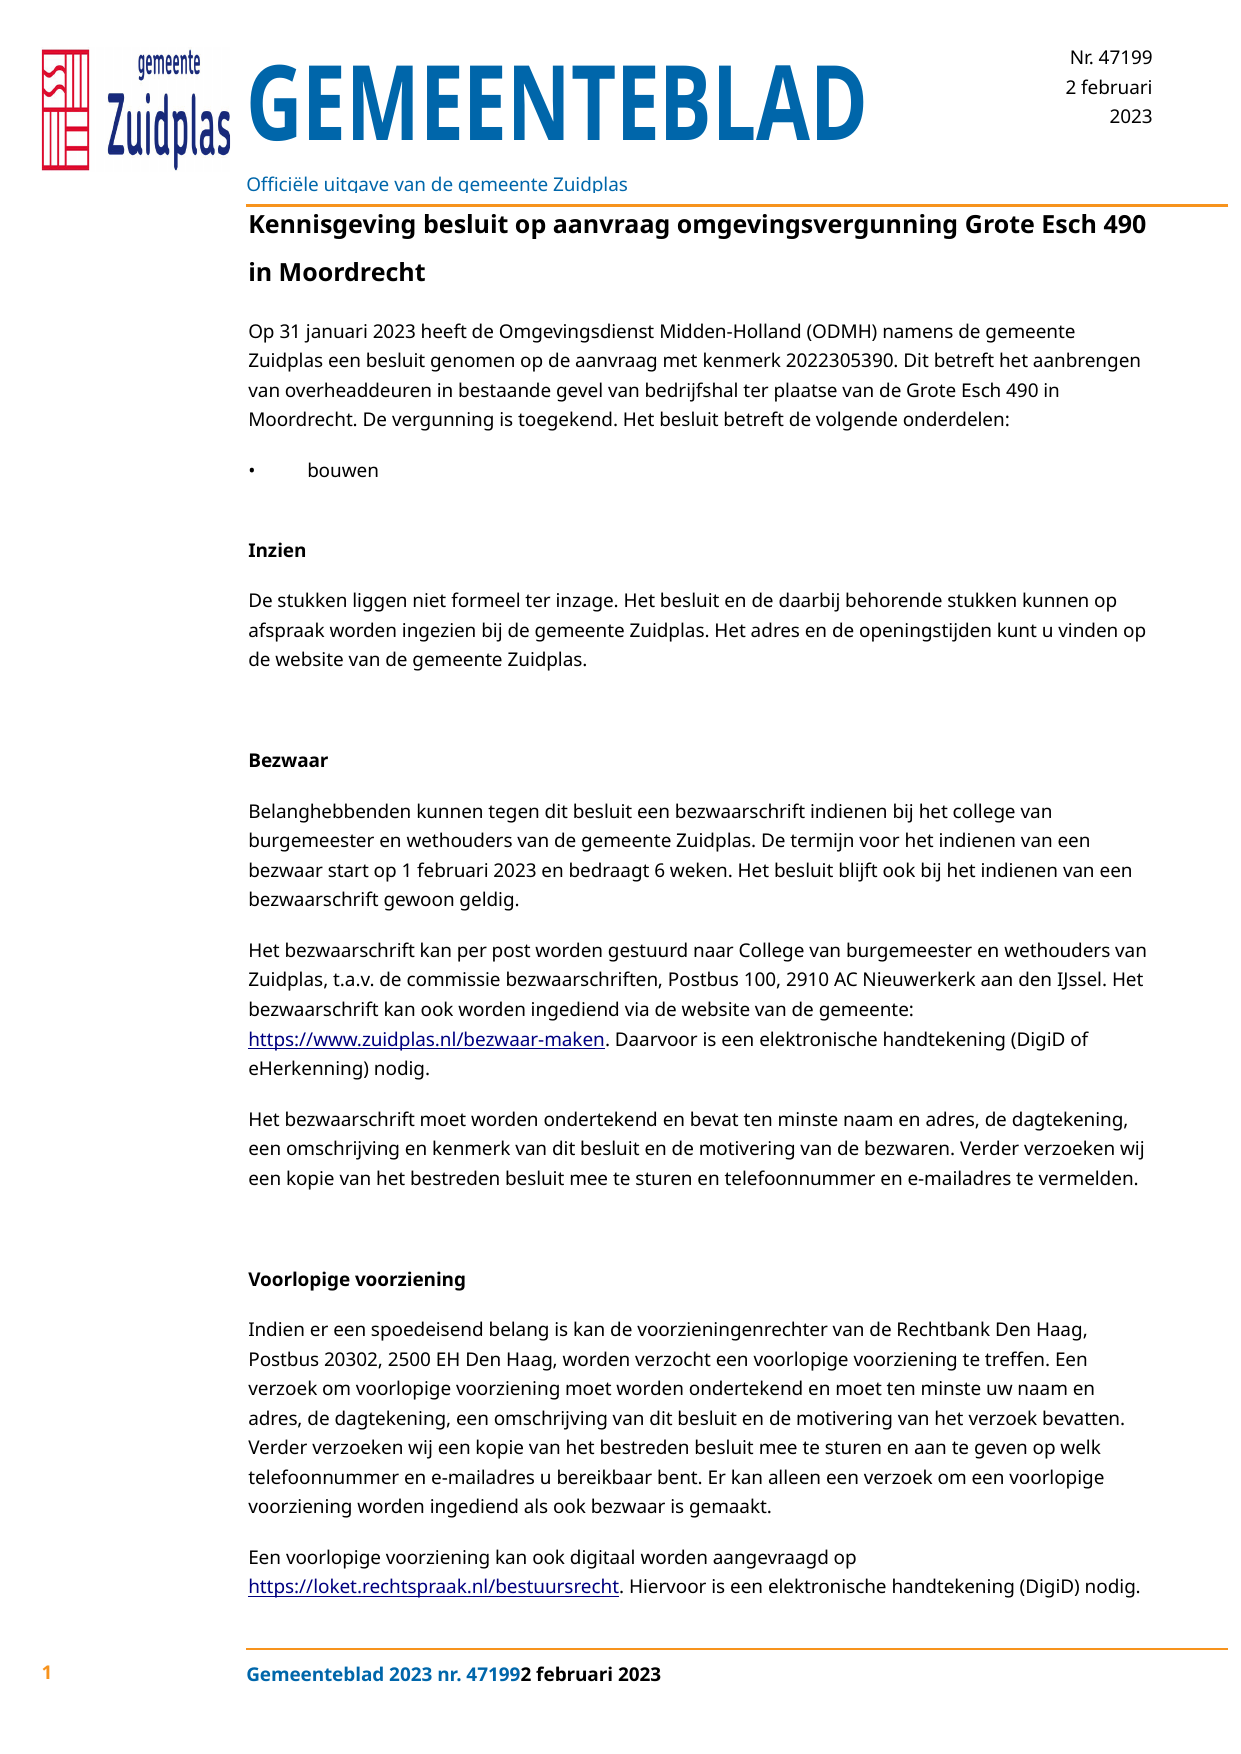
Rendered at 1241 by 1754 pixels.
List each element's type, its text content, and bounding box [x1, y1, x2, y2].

picture [41, 47, 231, 172]
text De stukken liggen niet formeel ter inzage. Het besluit en de daarbij behorende stukken kunnen op afspraak worden ingezien bij de gemeente Zuidplas. Het adres en de openingstijden kunt u vinden op de website van de gemeente Zuidplas. [248, 587, 1152, 672]
text Kennisgeving besluit op aanvraag omgevingsvergunning Grote Esch 490 in Moordrecht [248, 207, 1152, 288]
text Voorlopige voorziening [248, 1266, 1152, 1292]
text Inzien [248, 537, 1152, 563]
text Op 31 januari 2023 heeft de Omgevingsdienst Midden-Holland (ODMH) namens de gemeente Zuidplas een besluit genomen op de aanvraag met kenmerk 2022305390. Dit betreft het aanbrengen van overheaddeuren in bestaande gevel van bedrijfshal ter plaatse van de Grote Esch 490 in Moordrecht. De vergunning is toegekend. Het besluit betreft de volgende onderdelen: [248, 318, 1152, 432]
text Het bezwaarschrift kan per post worden gestuurd naar College van burgemeester en wethouders van Zuidplas, t.a.v. de commissie bezwaarschriften, Postbus 100, 2910 AC Nieuwerkerk aan den IJssel. Het bezwaarschrift kan ook worden ingediend via de website van de gemeente: https://www.zuidplas.nl/bezwaar-maken. Daarvoor is een elektronische handtekening (DigiD of eHerkenning) nodig. [248, 937, 1152, 1081]
text Een voorlopige voorziening kan ook digitaal worden aangevraagd op https://loket.rechtspraak.nl/bestuursrecht. Hiervoor is een elektronische handtekening (DigiD) nodig. [248, 1544, 1152, 1599]
text Het bezwaarschrift moet worden ondertekend en bevat ten minste naam en adres, de dagtekening, een omschrijving en kenmerk van dit besluit en de motivering van de bezwaren. Verder verzoeken wij een kopie van het bestreden besluit mee te sturen en telefoonnummer en e-mailadres te vermelden. [248, 1106, 1152, 1191]
text Belanghebbenden kunnen tegen dit besluit een bezwaarschrift indienen bij het college van burgemeester en wethouders van de gemeente Zuidplas. De termijn voor het indienen van een bezwaar start op 1 februari 2023 en bedraagt 6 weken. Het besluit blijft ook bij het indienen van een bezwaarschrift gewoon geldig. [248, 798, 1152, 912]
list bouwen [248, 457, 1152, 483]
text Bezwaar [248, 747, 1152, 773]
text Indien er een spoedeisend belang is kan de voorzieningenrechter van de Rechtbank Den Haag, Postbus 20302, 2500 EH Den Haag, worden verzocht een voorlopige voorziening te treffen. Een verzoek om voorlopige voorziening moet worden ondertekend en moet ten minste uw naam en adres, de dagtekening, een omschrijving van dit besluit en de motivering van het verzoek bevatten. Verder verzoeken wij een kopie van het bestreden besluit mee te sturen en aan te geven op welk telefoonnummer en e-mailadres u bereikbaar bent. Er kan alleen een verzoek om een voorlopige voorziening worden ingediend als ook bezwaar is gemaakt. [248, 1316, 1152, 1519]
